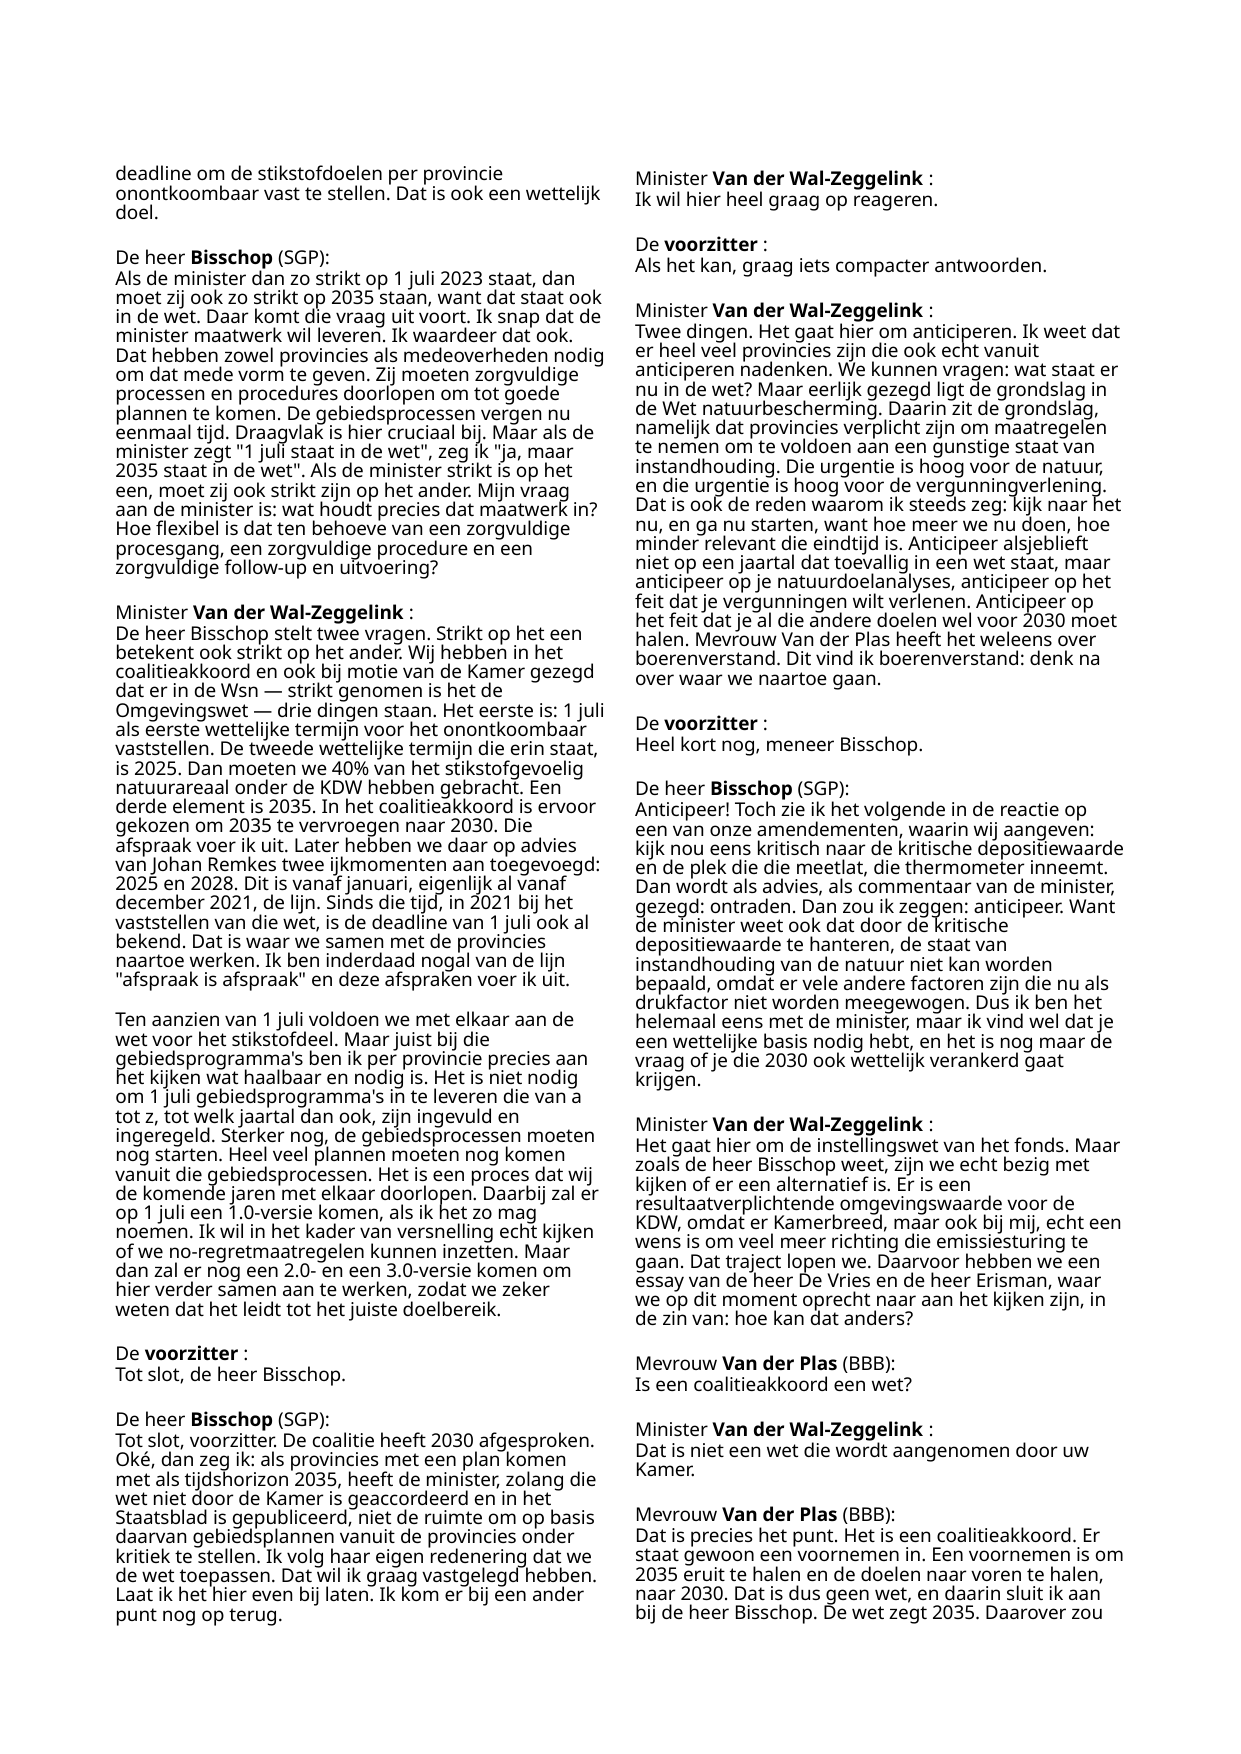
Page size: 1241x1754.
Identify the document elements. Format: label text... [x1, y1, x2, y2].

text De heer Bisschop (SGP): [115, 244, 605, 270]
text Twee dingen. Het gaat hier om anticiperen. Ik weet dat er heel veel provincies zijn die ook echt vanuit anticiperen nadenken. We kunnen vragen: wat staat er nu in de wet? Maar eerlijk gezegd ligt de grondslag in de Wet natuurbescherming. Daarin zit de grondslag, namelijk dat provincies verplicht zijn om maatregelen te nemen om te voldoen aan een gunstige staat van instandhouding. Die urgentie is hoog voor de natuur, en die urgentie is hoog voor de vergunningverlening. Dat is ook de reden waarom ik steeds zeg: kijk naar het nu, en ga nu starten, want hoe meer we nu doen, hoe minder relevant die eindtijd is. Anticipeer alsjeblieft niet op een jaartal dat toevallig in een wet staat, maar anticipeer op je natuurdoelanalyses, anticipeer op het feit dat je vergunningen wilt verlenen. Anticipeer op het feit dat je al die andere doelen wel voor 2030 moet halen. Mevrouw Van der Plas heeft het weleens over boerenverstand. Dit vind ik boerenverstand: denk na over waar we naartoe gaan. [635, 323, 1125, 689]
text Anticipeer! Toch zie ik het volgende in de reactie op een van onze amendementen, waarin wij aangeven: kijk nou eens kritisch naar de kritische depositiewaarde en de plek die die meetlat, die thermometer inneemt. Dan wordt als advies, als commentaar van de minister, gezegd: ontraden. Dan zou ik zeggen: anticipeer. Want de minister weet ook dat door de kritische depositiewaarde te hanteren, de staat van instandhouding van de natuur niet kan worden bepaald, omdat er vele andere factoren zijn die nu als drukfactor niet worden meegewogen. Dus ik ben het helemaal eens met de minister, maar ik vind wel dat je een wettelijke basis nodig hebt, en het is nog maar de vraag of je die 2030 ook wettelijk verankerd gaat krijgen. [635, 801, 1125, 1090]
text Het gaat hier om de instellingswet van het fonds. Maar zoals de heer Bisschop weet, zijn we echt bezig met kijken of er een alternatief is. Er is een resultaatverplichtende omgevingswaarde voor de KDW, omdat er Kamerbreed, maar ook bij mij, echt een wens is om veel meer richting die emissiesturing te gaan. Dat traject lopen we. Daarvoor hebben we een essay van de heer De Vries en de heer Erisman, waar we op dit moment oprecht naar aan het kijken zijn, in de zin van: hoe kan dat anders? [635, 1137, 1125, 1330]
text Tot slot, de heer Bisschop. [115, 1366, 605, 1386]
text Dat is precies het punt. Het is een coalitieakkoord. Er staat gewoon een voornemen in. Een voornemen is om 2035 eruit te halen en de doelen naar voren te halen, naar 2030. Dat is dus geen wet, en daarin sluit ik aan bij de heer Bisschop. De wet zegt 2035. Daarover zou [635, 1527, 1125, 1623]
text Minister Van der Wal-Zeggelink : [635, 297, 1125, 323]
text Minister Van der Wal-Zeggelink : [115, 599, 605, 624]
text Als de minister dan zo strikt op 1 juli 2023 staat, dan moet zij ook zo strikt op 2035 staan, want dat staat ook in de wet. Daar komt die vraag uit voort. Ik snap dat de minister maatwerk wil leveren. Ik waardeer dat ook. Dat hebben zowel provincies als medeoverheden nodig om dat mede vorm te geven. Zij moeten zorgvuldige processen en procedures doorlopen om tot goede plannen te komen. De gebiedsprocessen vergen nu eenmaal tijd. Draagvlak is hier cruciaal bij. Maar als de minister zegt "1 juli staat in de wet", zeg ik "ja, maar 2035 staat in de wet". Als de minister strikt is op het een, moet zij ook strikt zijn op het ander. Mijn vraag aan de minister is: wat houdt precies dat maatwerk in? Hoe flexibel is dat ten behoeve van een zorgvuldige procesgang, een zorgvuldige procedure en een zorgvuldige follow-up en uitvoering? [115, 270, 605, 578]
text De heer Bisschop (SGP): [635, 776, 1125, 801]
text Mevrouw Van der Plas (BBB): [635, 1351, 1125, 1376]
text deadline om de stikstofdoelen per provincie onontkoombaar vast te stellen. Dat is ook een wettelijk doel. [115, 165, 605, 223]
text Mevrouw Van der Plas (BBB): [635, 1501, 1125, 1527]
text De voorzitter : [115, 1341, 605, 1366]
text Ten aanzien van 1 juli voldoen we met elkaar aan de wet voor het stikstofdeel. Maar juist bij die gebiedsprogramma's ben ik per provincie precies aan het kijken wat haalbaar en nodig is. Het is niet nodig om 1 juli gebiedsprogramma's in te leveren die van a tot z, tot welk jaartal dan ook, zijn ingevuld en ingeregeld. Sterker nog, de gebiedsprocessen moeten nog starten. Heel veel plannen moeten nog komen vanuit die gebiedsprocessen. Het is een proces dat wij de komende jaren met elkaar doorlopen. Daarbij zal er op 1 juli een 1.0-versie komen, als ik het zo mag noemen. Ik wil in het kader van versnelling echt kijken of we no-regretmaatregelen kunnen inzetten. Maar dan zal er nog een 2.0- en een 3.0-versie komen om hier verder samen aan te werken, zodat we zeker weten dat het leidt tot het juiste doelbereik. [115, 1011, 605, 1320]
text De heer Bisschop (SGP): [115, 1406, 605, 1432]
text Tot slot, voorzitter. De coalitie heeft 2030 afgesproken. Oké, dan zeg ik: als provincies met een plan komen met als tijdshorizon 2035, heeft de minister, zolang die wet niet door de Kamer is geaccordeerd en in het Staatsblad is gepubliceerd, niet de ruimte om op basis daarvan gebiedsplannen vanuit de provincies onder kritiek te stellen. Ik volg haar eigen redenering dat we de wet toepassen. Dat wil ik graag vastgelegd hebben. Laat ik het hier even bij laten. Ik kom er bij een ander punt nog op terug. [115, 1432, 605, 1625]
text Dat is niet een wet die wordt aangenomen door uw Kamer. [635, 1442, 1125, 1481]
text De voorzitter : [635, 710, 1125, 736]
text Heel kort nog, meneer Bisschop. [635, 736, 1125, 755]
text Ik wil hier heel graag op reageren. [635, 191, 1125, 210]
text Is een coalitieakkoord een wet? [635, 1376, 1125, 1396]
text Minister Van der Wal-Zeggelink : [635, 1416, 1125, 1442]
text Minister Van der Wal-Zeggelink : [635, 1111, 1125, 1137]
text De voorzitter : [635, 231, 1125, 257]
text Als het kan, graag iets compacter antwoorden. [635, 257, 1125, 276]
text De heer Bisschop stelt twee vragen. Strikt op het een betekent ook strikt op het ander. Wij hebben in het coalitieakkoord en ook bij motie van de Kamer gezegd dat er in de Wsn — strikt genomen is het de Omgevingswet — drie dingen staan. Het eerste is: 1 juli als eerste wettelijke termijn voor het onontkoombaar vaststellen. De tweede wettelijke termijn die erin staat, is 2025. Dan moeten we 40% van het stikstofgevoelig natuurareaal onder de KDW hebben gebracht. Een derde element is 2035. In het coalitieakkoord is ervoor gekozen om 2035 te vervroegen naar 2030. Die afspraak voer ik uit. Later hebben we daar op advies van Johan Remkes twee ijkmomenten aan toegevoegd: 2025 en 2028. Dit is vanaf januari, eigenlijk al vanaf december 2021, de lijn. Sinds die tijd, in 2021 bij het vaststellen van die wet, is de deadline van 1 juli ook al bekend. Dat is waar we samen met de provincies naartoe werken. Ik ben inderdaad nogal van de lijn "afspraak is afspraak" en deze afspraken voer ik uit. [115, 624, 605, 991]
text Minister Van der Wal-Zeggelink : [635, 165, 1125, 191]
